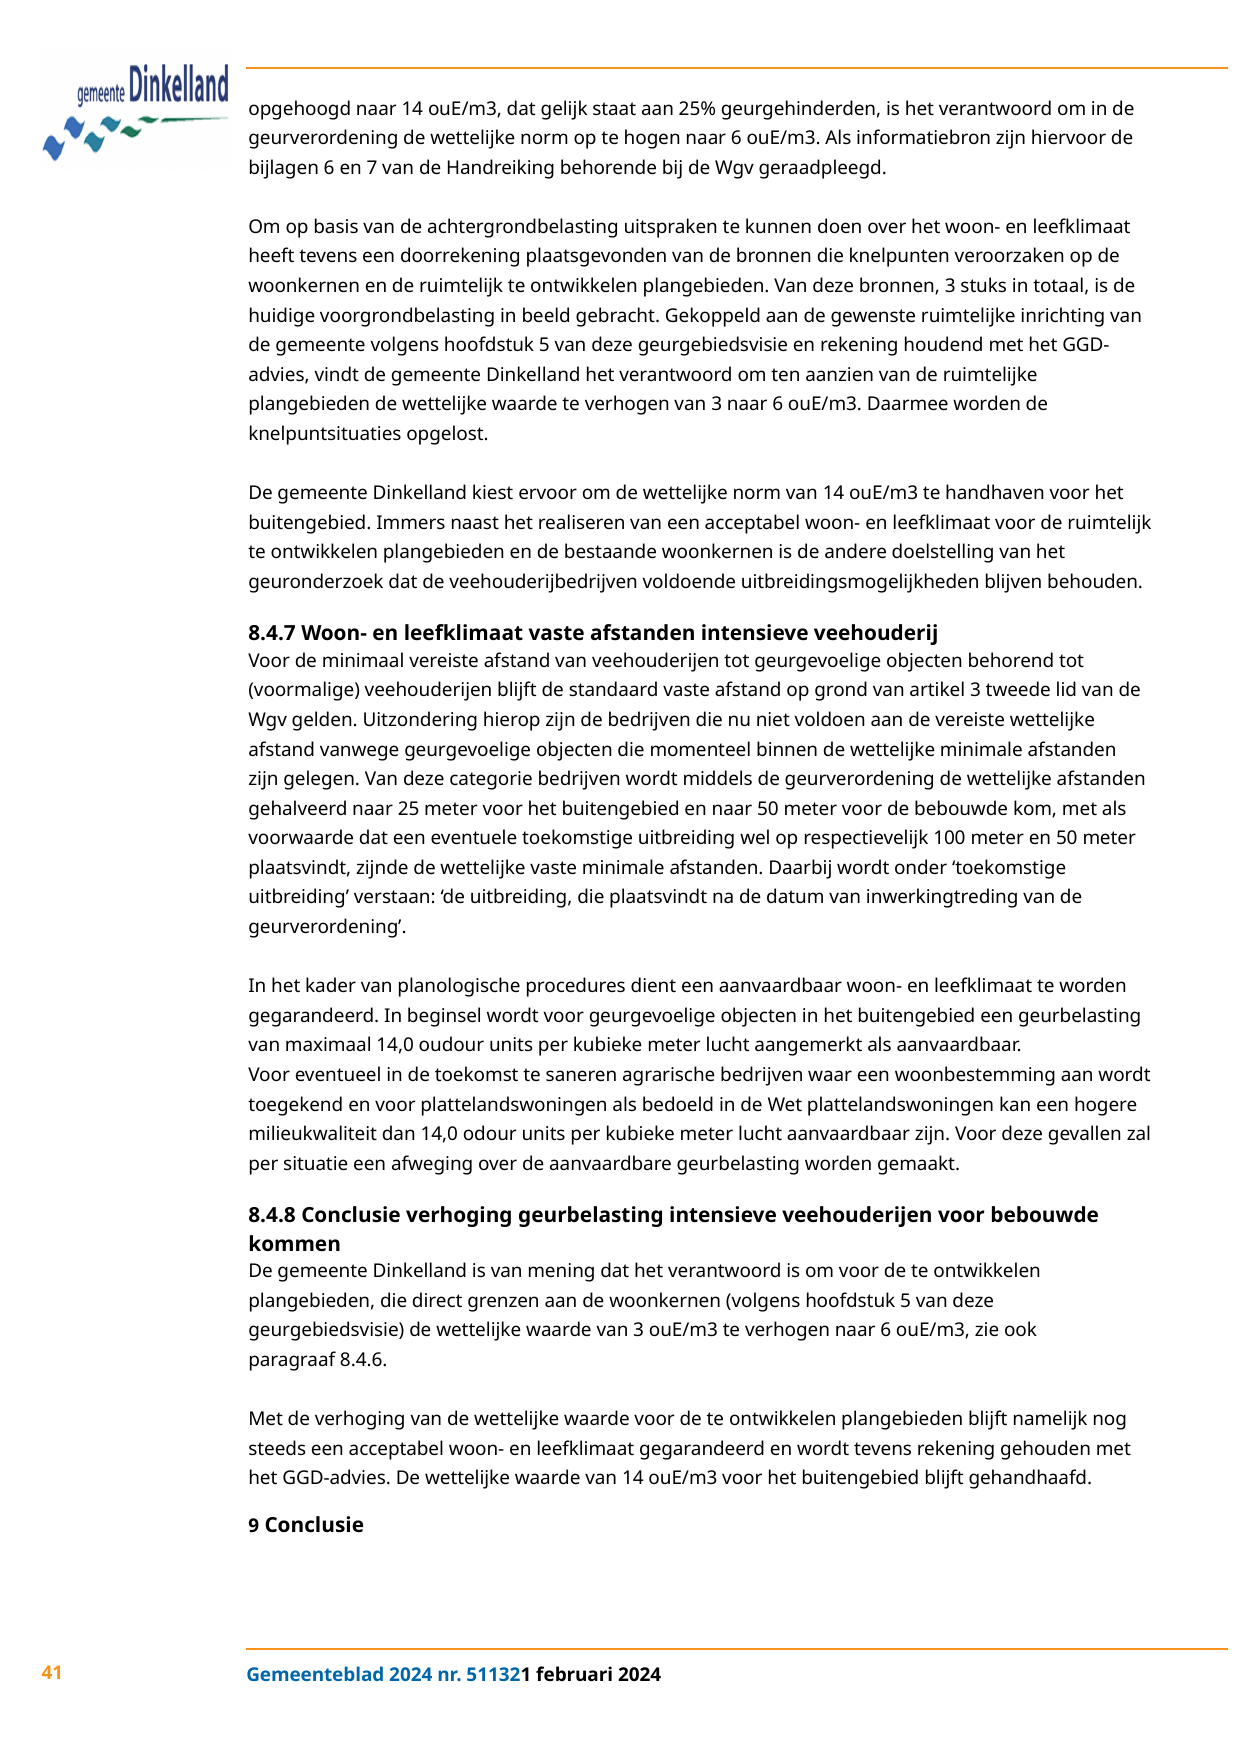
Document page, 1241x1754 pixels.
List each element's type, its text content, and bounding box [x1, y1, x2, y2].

text 8.4.7 Woon- en leefklimaat vaste afstanden intensieve veehouderij [248, 618, 1152, 647]
text Om op basis van de achtergrondbelasting uitspraken te kunnen doen over het woon- en leefklimaat heeft tevens een doorrekening plaatsgevonden van de bronnen die knelpunten veroorzaken op de woonkernen en de ruimtelijk te ontwikkelen plangebieden. Van deze bronnen, 3 stuks in totaal, is de huidige voorgrondbelasting in beeld gebracht. Gekoppeld aan de gewenste ruimtelijke inrichting van de gemeente volgens hoofdstuk 5 van deze geurgebiedsvisie en rekening houdend met het GGD-advies, vindt de gemeente Dinkelland het verantwoord om ten aanzien van de ruimtelijke plangebieden de wettelijke waarde te verhogen van 3 naar 6 ouE/m3. Daarmee worden de knelpuntsituaties opgelost. [248, 213, 1152, 446]
text 9 Conclusie [248, 1510, 1152, 1538]
text Voor de minimaal vereiste afstand van veehouderijen tot geurgevoelige objecten behorend tot (voormalige) veehouderijen blijft de standaard vaste afstand op grond van artikel 3 tweede lid van de Wgv gelden. Uitzondering hierop zijn de bedrijven die nu niet voldoen aan de vereiste wettelijke afstand vanwege geurgevoelige objecten die momenteel binnen de wettelijke minimale afstanden zijn gelegen. Van deze categorie bedrijven wordt middels de geurverordening de wettelijke afstanden gehalveerd naar 25 meter voor het buitengebied en naar 50 meter voor de bebouwde kom, met als voorwaarde dat een eventuele toekomstige uitbreiding wel op respectievelijk 100 meter en 50 meter plaatsvindt, zijnde de wettelijke vaste minimale afstanden. Daarbij wordt onder ‘toekomstige uitbreiding’ verstaan: ‘de uitbreiding, die plaatsvindt na de datum van inwerkingtreding van de geurverordening’. [248, 647, 1152, 939]
text De gemeente Dinkelland is van mening dat het verantwoord is om voor de te ontwikkelen plangebieden, die direct grenzen aan de woonkernen (volgens hoofdstuk 5 van deze geurgebiedsvisie) de wettelijke waarde van 3 ouE/m3 te verhogen naar 6 ouE/m3, zie ook [248, 1257, 1152, 1342]
picture [41, 47, 231, 172]
text De gemeente Dinkelland kiest ervoor om de wettelijke norm van 14 ouE/m3 te handhaven voor het buitengebied. Immers naast het realiseren van een acceptabel woon- en leefklimaat voor de ruimtelijk te ontwikkelen plangebieden en de bestaande woonkernen is de andere doelstelling van het geuronderzoek dat de veehouderijbedrijven voldoende uitbreidingsmogelijkheden blijven behouden. [248, 479, 1152, 594]
text opgehoogd naar 14 ouE/m3, dat gelijk staat aan 25% geurgehinderden, is het verantwoord om in de geurverordening de wettelijke norm op te hogen naar 6 ouE/m3. Als informatiebron zijn hiervoor de bijlagen 6 en 7 van de Handreiking behorende bij de Wgv geraadpleegd. [248, 95, 1152, 180]
text Voor eventueel in de toekomst te saneren agrarische bedrijven waar een woonbestemming aan wordt toegekend en voor plattelandswoningen als bedoeld in de Wet plattelandswoningen kan een hogere milieukwaliteit dan 14,0 odour units per kubieke meter lucht aanvaardbaar zijn. Voor deze gevallen zal per situatie een afweging over de aanvaardbare geurbelasting worden gemaakt. [248, 1061, 1152, 1176]
text In het kader van planologische procedures dient een aanvaardbaar woon- en leefklimaat te worden gegarandeerd. In beginsel wordt voor geurgevoelige objecten in het buitengebied een geurbelasting van maximaal 14,0 oudour units per kubieke meter lucht aangemerkt als aanvaardbaar. [248, 972, 1152, 1057]
text 8.4.8 Conclusie verhoging geurbelasting intensieve veehouderijen voor bebouwde kommen [248, 1200, 1152, 1257]
text paragraaf 8.4.6. [248, 1346, 1152, 1372]
text Met de verhoging van de wettelijke waarde voor de te ontwikkelen plangebieden blijft namelijk nog steeds een acceptabel woon- en leefklimaat gegarandeerd en wordt tevens rekening gehouden met het GGD-advies. De wettelijke waarde van 14 ouE/m3 voor het buitengebied blijft gehandhaafd. [248, 1405, 1152, 1490]
